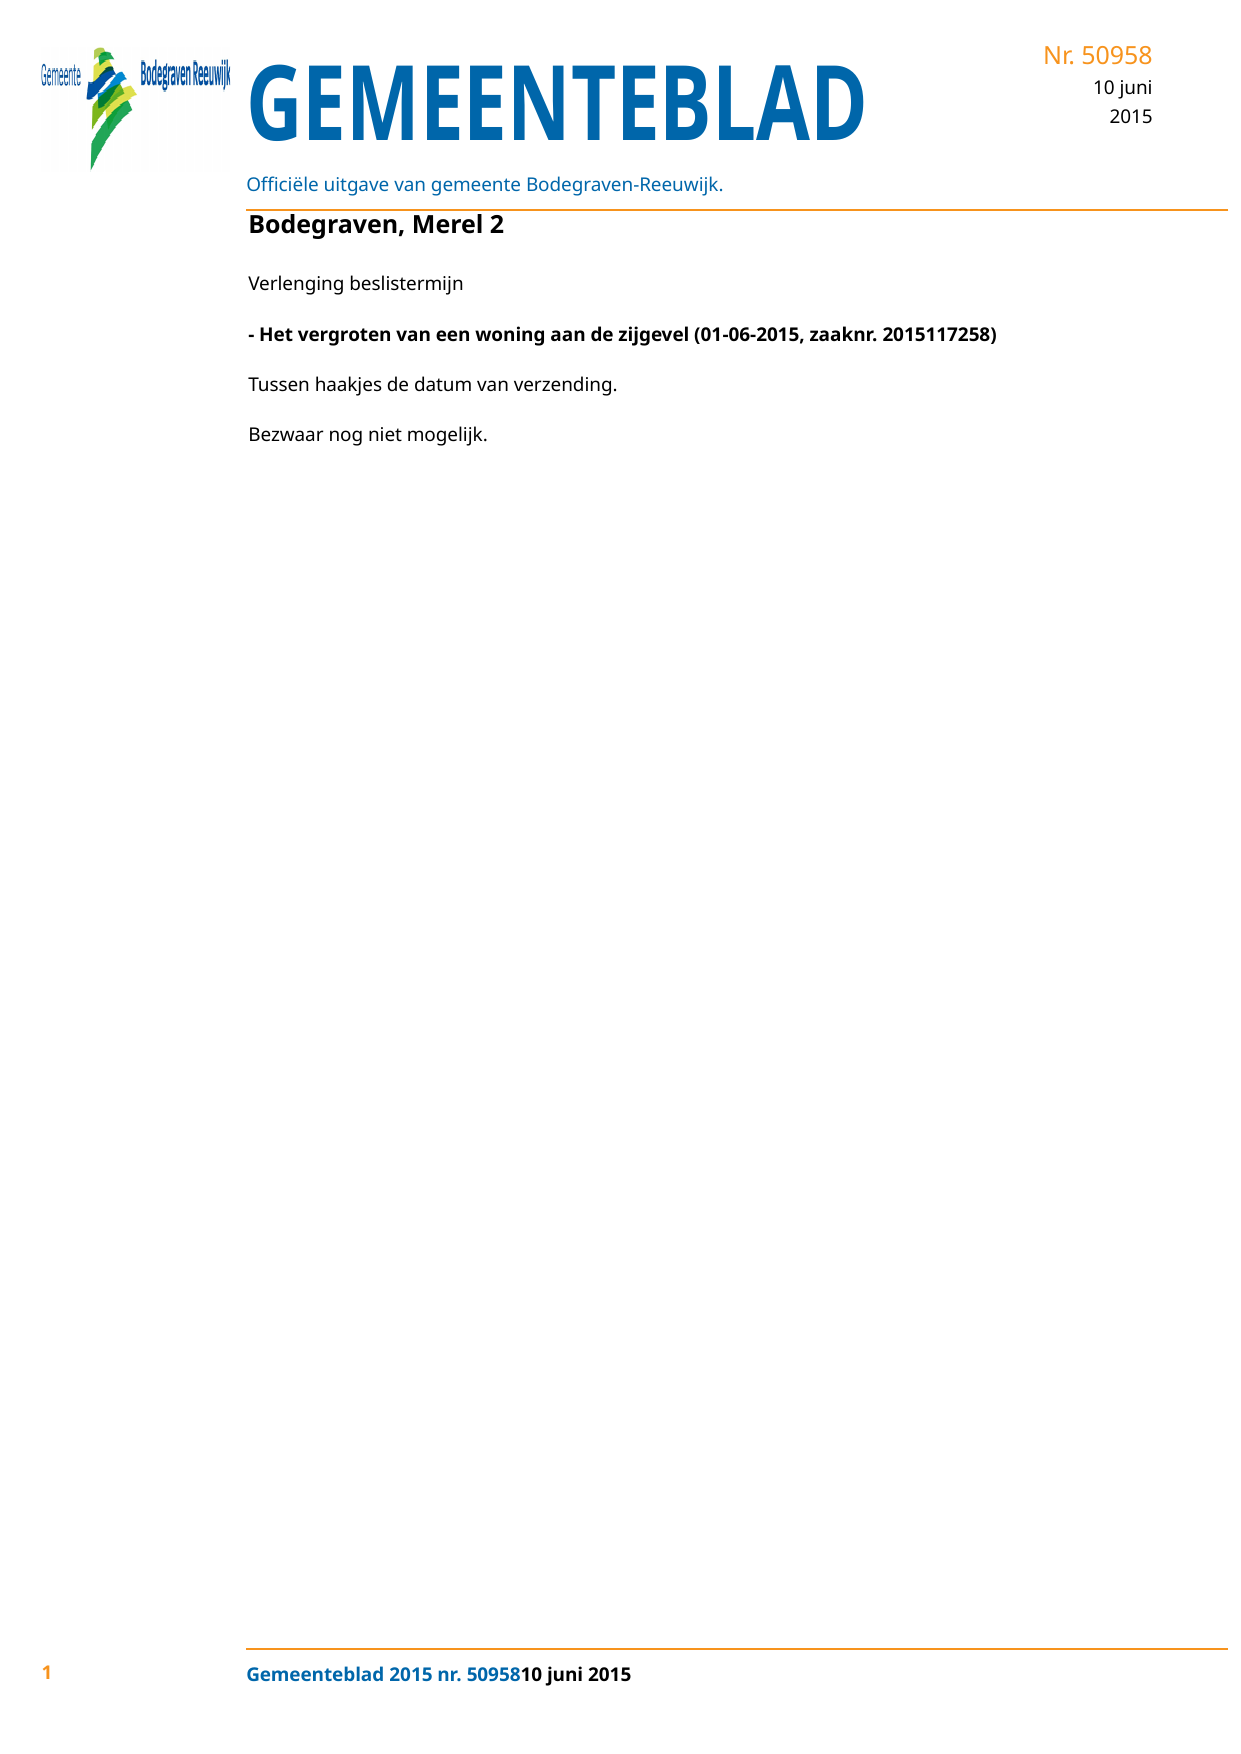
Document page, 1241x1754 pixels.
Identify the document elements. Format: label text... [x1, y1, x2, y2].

text Tussen haakjes de datum van verzending. [248, 371, 1152, 397]
picture [41, 47, 231, 172]
text Verlenging beslistermijn [248, 270, 1152, 296]
text Bodegraven, Merel 2 [248, 211, 1152, 241]
text - Het vergroten van een woning aan de zijgevel (01‑06‑2015, zaaknr. 2015117258) [248, 321, 1152, 346]
text Bezwaar nog niet mogelijk. [248, 422, 1152, 447]
